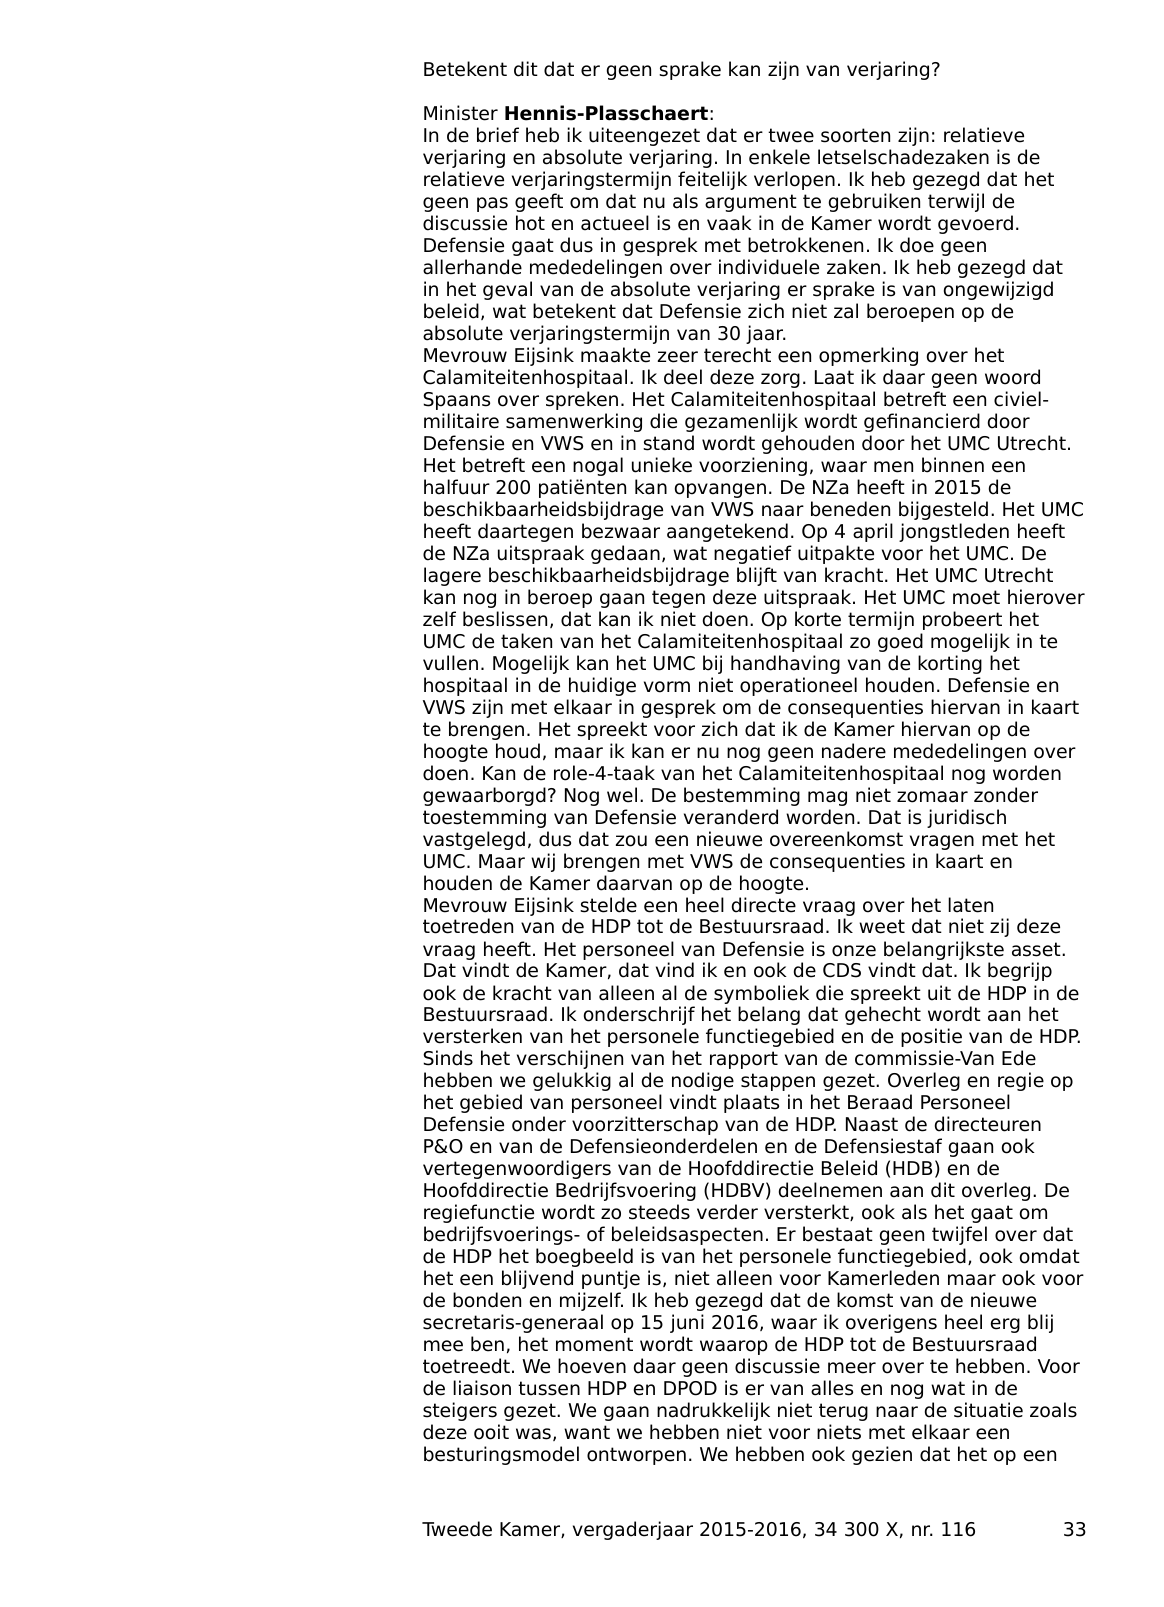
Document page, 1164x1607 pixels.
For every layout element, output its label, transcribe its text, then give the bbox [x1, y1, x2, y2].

text Betekent dit dat er geen sprake kan zijn van verjaring? [422, 59, 1087, 81]
text Mevrouw Eijsink maakte zeer terecht een opmerking over het Calamiteitenhospitaal. Ik deel deze zorg. Laat ik daar geen woord Spaans over spreken. Het Calamiteitenhospitaal betreft een civiel-militaire samenwerking die gezamenlijk wordt gefinancierd door Defensie en VWS en in stand wordt gehouden door het UMC Utrecht. Het betreft een nogal unieke voorziening, waar men binnen een halfuur 200 patiënten kan opvangen. De NZa heeft in 2015 de beschikbaarheidsbijdrage van VWS naar beneden bijgesteld. Het UMC heeft daartegen bezwaar aangetekend. Op 4 april jongstleden heeft de NZa uitspraak gedaan, wat negatief uitpakte voor het UMC. De lagere beschikbaarheidsbijdrage blijft van kracht. Het UMC Utrecht kan nog in beroep gaan tegen deze uitspraak. Het UMC moet hierover zelf beslissen, dat kan ik niet doen. Op korte termijn probeert het UMC de taken van het Calamiteitenhospitaal zo goed mogelijk in te vullen. Mogelijk kan het UMC bij handhaving van de korting het hospitaal in de huidige vorm niet operationeel houden. Defensie en VWS zijn met elkaar in gesprek om de consequenties hiervan in kaart te brengen. Het spreekt voor zich dat ik de Kamer hiervan op de hoogte houd, maar ik kan er nu nog geen nadere mededelingen over doen. Kan de role-4-taak van het Calamiteitenhospitaal nog worden gewaarborgd? Nog wel. De bestemming mag niet zomaar zonder toestemming van Defensie veranderd worden. Dat is juridisch vastgelegd, dus dat zou een nieuwe overeenkomst vragen met het UMC. Maar wij brengen met VWS de consequenties in kaart en houden de Kamer daarvan op de hoogte. [422, 345, 1087, 894]
text In de brief heb ik uiteengezet dat er twee soorten zijn: relatieve verjaring en absolute verjaring. In enkele letselschadezaken is de relatieve verjaringstermijn feitelijk verlopen. Ik heb gezegd dat het geen pas geeft om dat nu als argument te gebruiken terwijl de discussie hot en actueel is en vaak in de Kamer wordt gevoerd. Defensie gaat dus in gesprek met betrokkenen. Ik doe geen allerhande mededelingen over individuele zaken. Ik heb gezegd dat in het geval van de absolute verjaring er sprake is van ongewijzigd beleid, wat betekent dat Defensie zich niet zal beroepen op de absolute verjaringstermijn van 30 jaar. [422, 125, 1087, 345]
text Mevrouw Eijsink stelde een heel directe vraag over het laten toetreden van de HDP tot de Bestuursraad. Ik weet dat niet zij deze vraag heeft. Het personeel van Defensie is onze belangrijkste asset. Dat vindt de Kamer, dat vind ik en ook de CDS vindt dat. Ik begrijp ook de kracht van alleen al de symboliek die spreekt uit de HDP in de Bestuursraad. Ik onderschrijf het belang dat gehecht wordt aan het versterken van het personele functiegebied en de positie van de HDP. Sinds het verschijnen van het rapport van de commissie-Van Ede hebben we gelukkig al de nodige stappen gezet. Overleg en regie op het gebied van personeel vindt plaats in het Beraad Personeel Defensie onder voorzitterschap van de HDP. Naast de directeuren P&O en van de Defensieonderdelen en de Defensiestaf gaan ook vertegenwoordigers van de Hoofddirectie Beleid (HDB) en de Hoofddirectie Bedrijfsvoering (HDBV) deelnemen aan dit overleg. De regiefunctie wordt zo steeds verder versterkt, ook als het gaat om bedrijfsvoerings- of beleidsaspecten. Er bestaat geen twijfel over dat de HDP het boegbeeld is van het personele functiegebied, ook omdat het een blijvend puntje is, niet alleen voor Kamerleden maar ook voor de bonden en mijzelf. Ik heb gezegd dat de komst van de nieuwe secretaris-generaal op 15 juni 2016, waar ik overigens heel erg blij mee ben, het moment wordt waarop de HDP tot de Bestuursraad toetreedt. We hoeven daar geen discussie meer over te hebben. Voor de liaison tussen HDP en DPOD is er van alles en nog wat in de steigers gezet. We gaan nadrukkelijk niet terug naar de situatie zoals deze ooit was, want we hebben niet voor niets met elkaar een besturingsmodel ontworpen. We hebben ook gezien dat het op een [422, 894, 1087, 1466]
text Minister Hennis-Plasschaert: [422, 103, 1087, 125]
